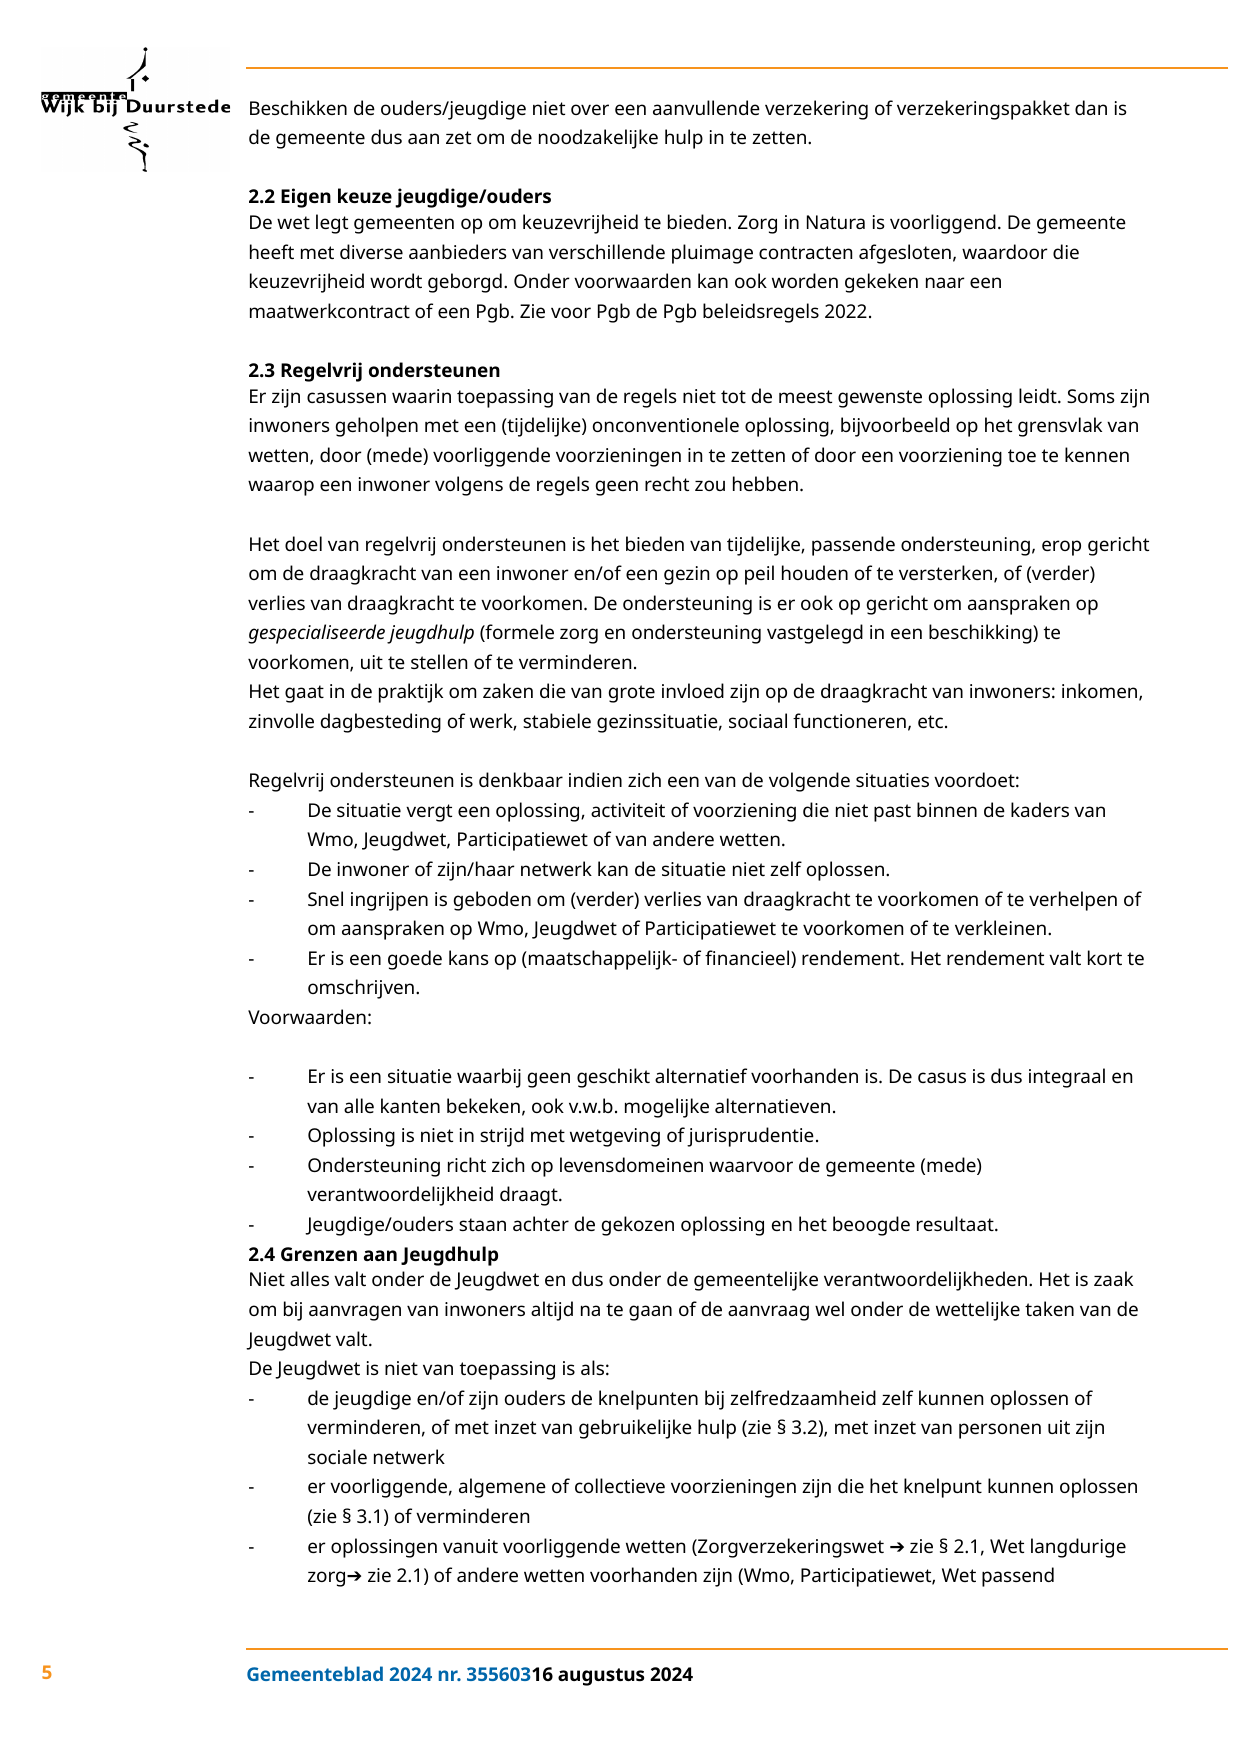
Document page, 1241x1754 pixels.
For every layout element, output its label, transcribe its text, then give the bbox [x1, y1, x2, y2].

text Beschikken de ouders/jeugdige niet over een aanvullende verzekering of verzekeringspakket dan is de gemeente dus aan zet om de noodzakelijke hulp in te zetten. [248, 95, 1152, 150]
text Regelvrij ondersteunen is denkbaar indien zich een van de volgende situaties voordoet: [248, 767, 1152, 793]
list De inwoner of zijn/haar netwerk kan de situatie niet zelf oplossen. [248, 856, 1152, 882]
text Het doel van regelvrij ondersteunen is het bieden van tijdelijke, passende ondersteuning, erop gericht om de draagkracht van een inwoner en/of een gezin op peil houden of te versterken, of (verder) verlies van draagkracht te voorkomen. De ondersteuning is er ook op gericht om aanspraken op gespecialiseerde jeugdhulp (formele zorg en ondersteuning vastgelegd in een beschikking) te voorkomen, uit te stellen of te verminderen. [248, 531, 1152, 675]
list Jeugdige/ouders staan achter de gekozen oplossing en het beoogde resultaat. [248, 1211, 1152, 1237]
text Het gaat in de praktijk om zaken die van grote invloed zijn op de draagkracht van inwoners: inkomen, zinvolle dagbesteding of werk, stabiele gezinssituatie, sociaal functioneren, etc. [248, 679, 1152, 734]
text Er zijn casussen waarin toepassing van de regels niet tot de meest gewenste oplossing leidt. Soms zijn inwoners geholpen met een (tijdelijke) onconventionele oplossing, bijvoorbeeld op het grensvlak van wetten, door (mede) voorliggende voorzieningen in te zetten of door een voorziening toe te kennen waarop een inwoner volgens de regels geen recht zou hebben. [248, 383, 1152, 497]
text 2.4 Grenzen aan Jeugdhulp [248, 1241, 1152, 1267]
list Snel ingrijpen is geboden om (verder) verlies van draagkracht te voorkomen of te verhelpen of om aanspraken op Wmo, Jeugdwet of Participatiewet te voorkomen of te verkleinen. [248, 886, 1152, 941]
list Er is een goede kans op (maatschappelijk- of financieel) rendement. Het rendement valt kort te omschrijven. [248, 945, 1152, 1000]
text Voorwaarden: [248, 1004, 1152, 1030]
picture [41, 47, 231, 172]
text De wet legt gemeenten op om keuzevrijheid te bieden. Zorg in Natura is voorliggend. De gemeente heeft met diverse aanbieders van verschillende pluimage contracten afgesloten, waardoor die keuzevrijheid wordt geborgd. Onder voorwaarden kan ook worden gekeken naar een maatwerkcontract of een Pgb. Zie voor Pgb de Pgb beleidsregels 2022. [248, 209, 1152, 324]
list Oplossing is niet in strijd met wetgeving of jurisprudentie. [248, 1122, 1152, 1148]
list Ondersteuning richt zich op levensdomeinen waarvoor de gemeente (mede) verantwoordelijkheid draagt. [248, 1152, 1152, 1207]
list De situatie vergt een oplossing, activiteit of voorziening die niet past binnen de kaders van Wmo, Jeugdwet, Participatiewet of van andere wetten. [248, 797, 1152, 852]
list er oplossingen vanuit voorliggende wetten (Zorgverzekeringswet ➔ zie § 2.1, Wet langdurige zorg➔ zie 2.1) of andere wetten voorhanden zijn (Wmo, Participatiewet, Wet passend [248, 1533, 1152, 1588]
list er voorliggende, algemene of collectieve voorzieningen zijn die het knelpunt kunnen oplossen (zie § 3.1) of verminderen [248, 1474, 1152, 1529]
text Niet alles valt onder de Jeugdwet en dus onder de gemeentelijke verantwoordelijkheden. Het is zaak om bij aanvragen van inwoners altijd na te gaan of de aanvraag wel onder de wettelijke taken van de Jeugdwet valt. [248, 1267, 1152, 1351]
text 2.2 Eigen keuze jeugdige/ouders [248, 183, 1152, 209]
text 2.3 Regelvrij ondersteunen [248, 357, 1152, 383]
text De Jeugdwet is niet van toepassing is als: [248, 1355, 1152, 1381]
list de jeugdige en/of zijn ouders de knelpunten bij zelfredzaamheid zelf kunnen oplossen of verminderen, of met inzet van gebruikelijke hulp (zie § 3.2), met inzet van personen uit zijn sociale netwerk [248, 1385, 1152, 1470]
list Er is een situatie waarbij geen geschikt alternatief voorhanden is. De casus is dus integraal en van alle kanten bekeken, ook v.w.b. mogelijke alternatieven. [248, 1063, 1152, 1119]
